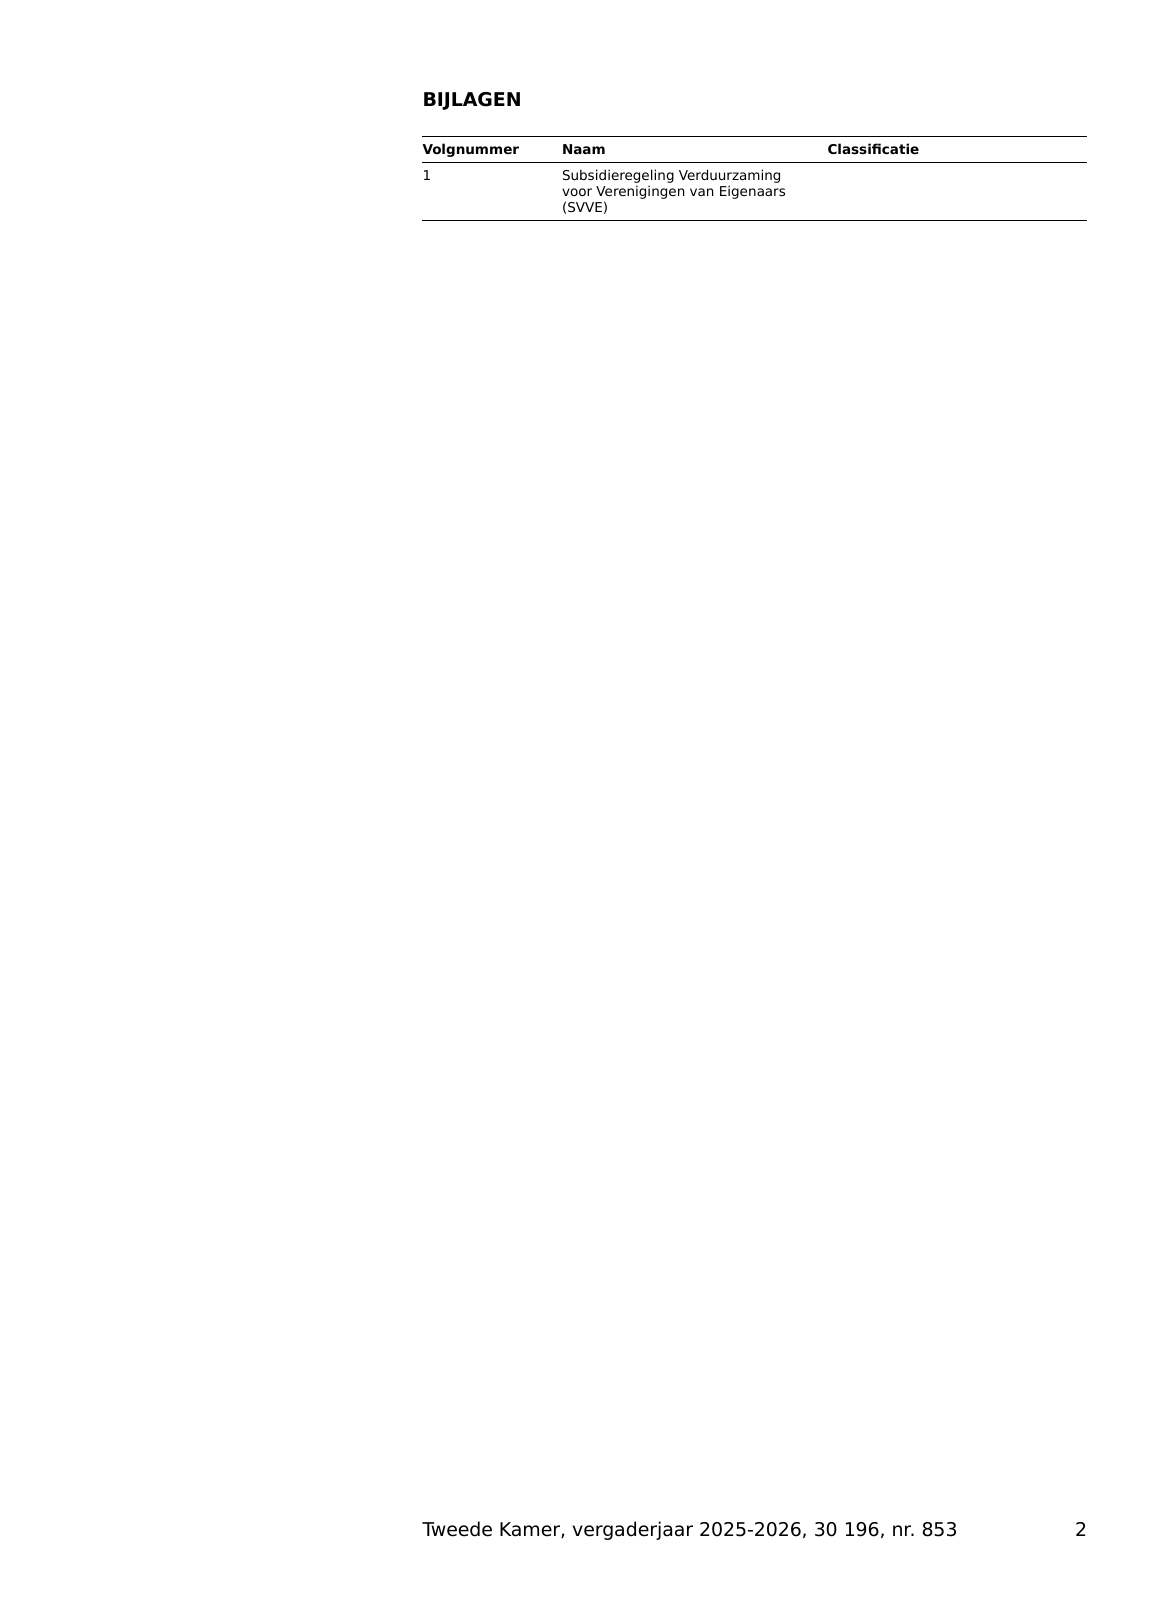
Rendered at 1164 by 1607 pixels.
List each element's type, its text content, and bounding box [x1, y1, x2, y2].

table_cell [821, 163, 1087, 220]
table_cell 1 [422, 163, 556, 220]
table_header Naam [556, 137, 821, 162]
subtitle BIJLAGEN [77, 89, 1087, 111]
table_header Volgnummer [422, 137, 556, 162]
table_header Classificatie [821, 137, 1087, 162]
table_cell Subsidieregeling Verduurzaming voor Verenigingen van Eigenaars (SVVE) [556, 163, 821, 220]
